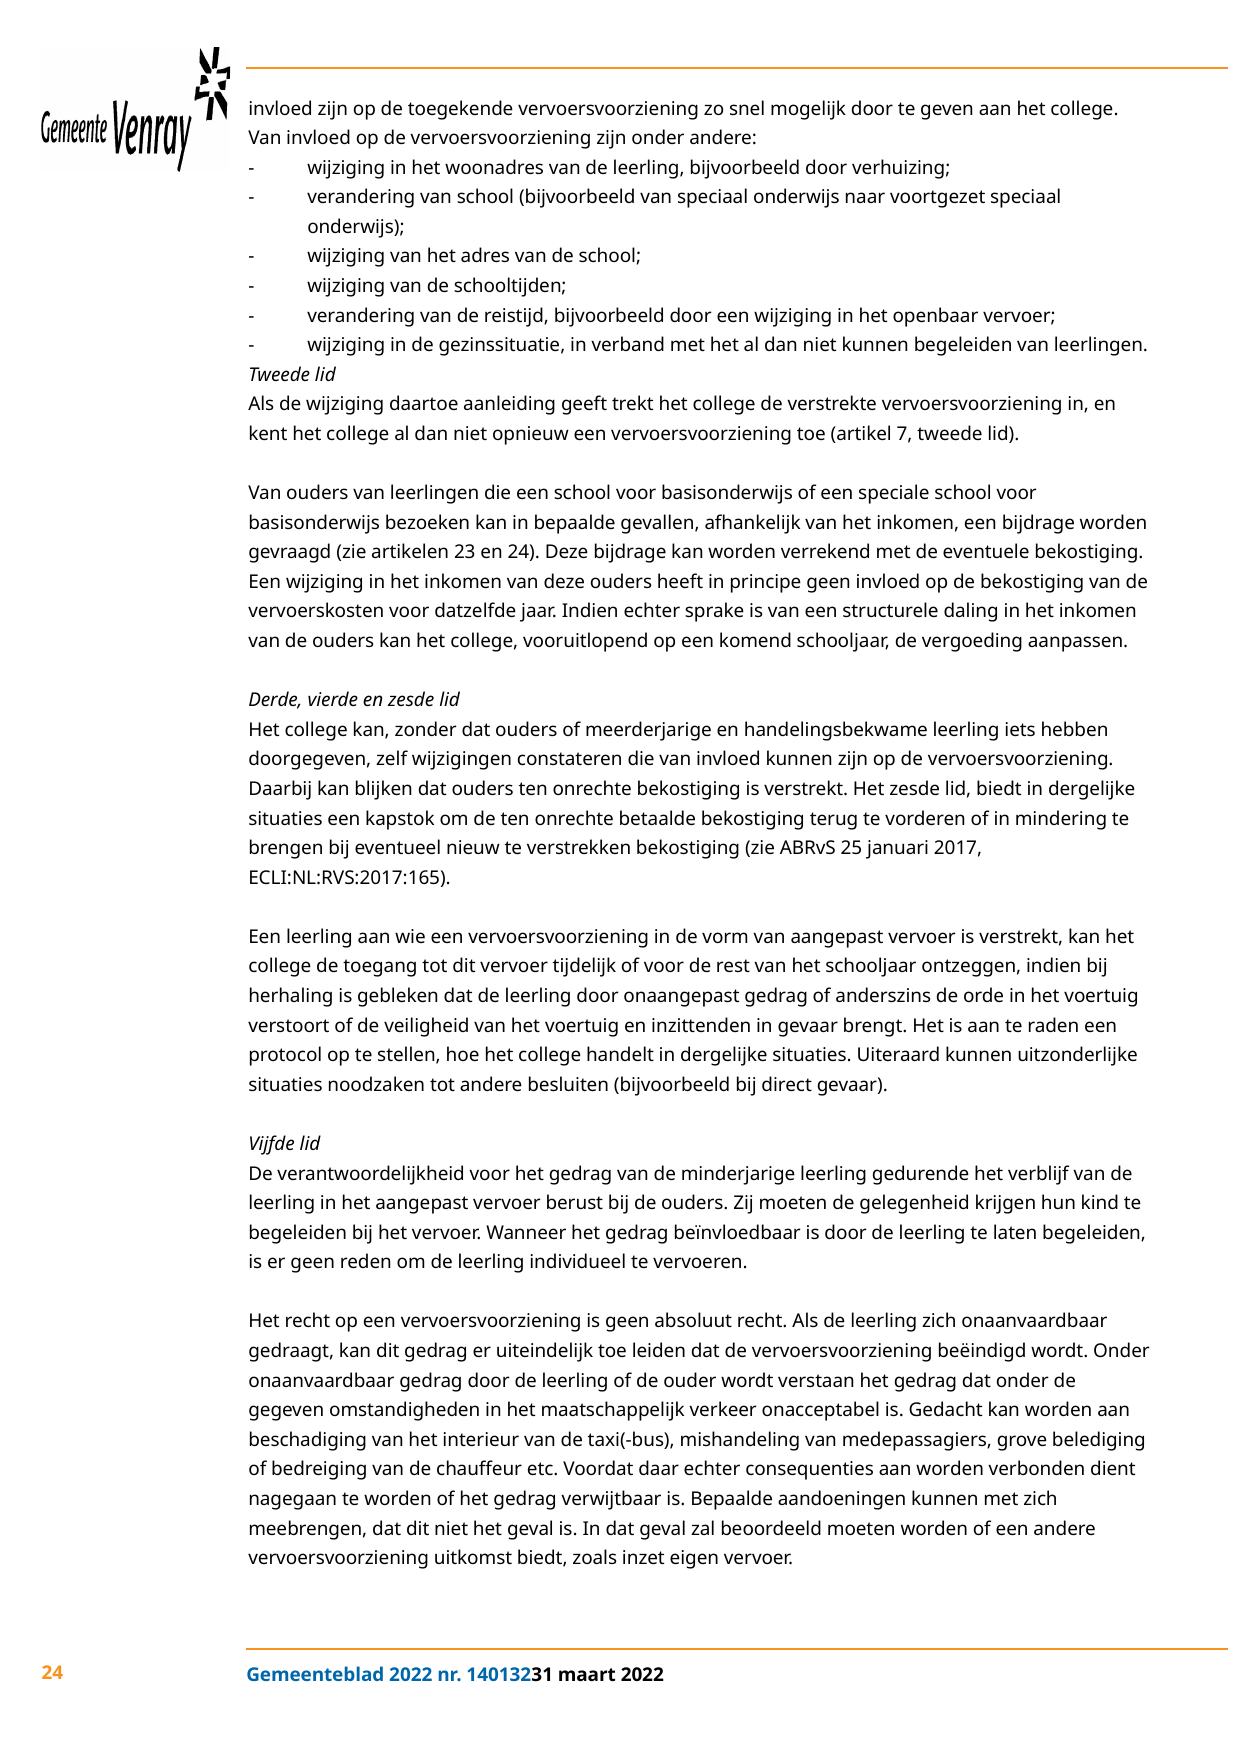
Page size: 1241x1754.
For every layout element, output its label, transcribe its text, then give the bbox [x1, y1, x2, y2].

text Het recht op een vervoersvoorziening is geen absoluut recht. Als de leerling zich onaanvaardbaar gedraagt, kan dit gedrag er uiteindelijk toe leiden dat de vervoersvoorziening beëindigd wordt. Onder onaanvaardbaar gedrag door de leerling of de ouder wordt verstaan het gedrag dat onder de gegeven omstandigheden in het maatschappelijk verkeer onacceptabel is. Gedacht kan worden aan beschadiging van het interieur van de taxi(-bus), mishandeling van medepassagiers, grove belediging of bedreiging van de chauffeur etc. Voordat daar echter consequenties aan worden verbonden dient nagegaan te worden of het gedrag verwijtbaar is. Bepaalde aandoeningen kunnen met zich meebrengen, dat dit niet het geval is. In dat geval zal beoordeeld moeten worden of een andere vervoersvoorziening uitkomst biedt, zoals inzet eigen vervoer. [248, 1308, 1152, 1570]
list wijziging van het adres van de school; [248, 243, 1152, 268]
text Vijfde lid [248, 1130, 1152, 1156]
list wijziging in het woonadres van de leerling, bijvoorbeeld door verhuizing; [248, 154, 1152, 180]
list verandering van de reistijd, bijvoorbeeld door een wijziging in het openbaar vervoer; [248, 302, 1152, 328]
list wijziging van de schooltijden; [248, 272, 1152, 298]
text Tweede lid [248, 361, 1152, 387]
text Van ouders van leerlingen die een school voor basisonderwijs of een speciale school voor basisonderwijs bezoeken kan in bepaalde gevallen, afhankelijk van het inkomen, een bijdrage worden gevraagd (zie artikelen 23 en 24). Deze bijdrage kan worden verrekend met de eventuele bekostiging. Een wijziging in het inkomen van deze ouders heeft in principe geen invloed op de bekostiging van de vervoerskosten voor datzelfde jaar. Indien echter sprake is van een structurele daling in het inkomen van de ouders kan het college, vooruitlopend op een komend schooljaar, de vergoeding aanpassen. [248, 479, 1152, 653]
text Van invloed op de vervoersvoorziening zijn onder andere: [248, 124, 1152, 150]
text invloed zijn op de toegekende vervoersvoorziening zo snel mogelijk door te geven aan het college. [248, 95, 1152, 121]
list wijziging in de gezinssituatie, in verband met het al dan niet kunnen begeleiden van leerlingen. [248, 331, 1152, 357]
text Als de wijziging daartoe aanleiding geeft trekt het college de verstrekte vervoersvoorziening in, en kent het college al dan niet opnieuw een vervoersvoorziening toe (artikel 7, tweede lid). [248, 391, 1152, 446]
text Een leerling aan wie een vervoersvoorziening in de vorm van aangepast vervoer is verstrekt, kan het college de toegang tot dit vervoer tijdelijk of voor de rest van het schooljaar ontzeggen, indien bij herhaling is gebleken dat de leerling door onaangepast gedrag of anderszins de orde in het voertuig verstoort of de veiligheid van het voertuig en inzittenden in gevaar brengt. Het is aan te raden een protocol op te stellen, hoe het college handelt in dergelijke situaties. Uiteraard kunnen uitzonderlijke situaties noodzaken tot andere besluiten (bijvoorbeeld bij direct gevaar). [248, 923, 1152, 1097]
picture [41, 47, 231, 172]
list verandering van school (bijvoorbeeld van speciaal onderwijs naar voortgezet speciaal onderwijs); [248, 183, 1152, 239]
text De verantwoordelijkheid voor het gedrag van de minderjarige leerling gedurende het verblijf van de leerling in het aangepast vervoer berust bij de ouders. Zij moeten de gelegenheid krijgen hun kind te begeleiden bij het vervoer. Wanneer het gedrag beïnvloedbaar is door de leerling te laten begeleiden, is er geen reden om de leerling individueel te vervoeren. [248, 1160, 1152, 1274]
text Het college kan, zonder dat ouders of meerderjarige en handelingsbekwame leerling iets hebben doorgegeven, zelf wijzigingen constateren die van invloed kunnen zijn op de vervoersvoorziening. Daarbij kan blijken dat ouders ten onrechte bekostiging is verstrekt. Het zesde lid, biedt in dergelijke situaties een kapstok om de ten onrechte betaalde bekostiging terug te vorderen of in mindering te brengen bij eventueel nieuw te verstrekken bekostiging (zie ABRvS 25 januari 2017, ECLI:NL:RVS:2017:165). [248, 716, 1152, 890]
text Derde, vierde en zesde lid [248, 686, 1152, 712]
